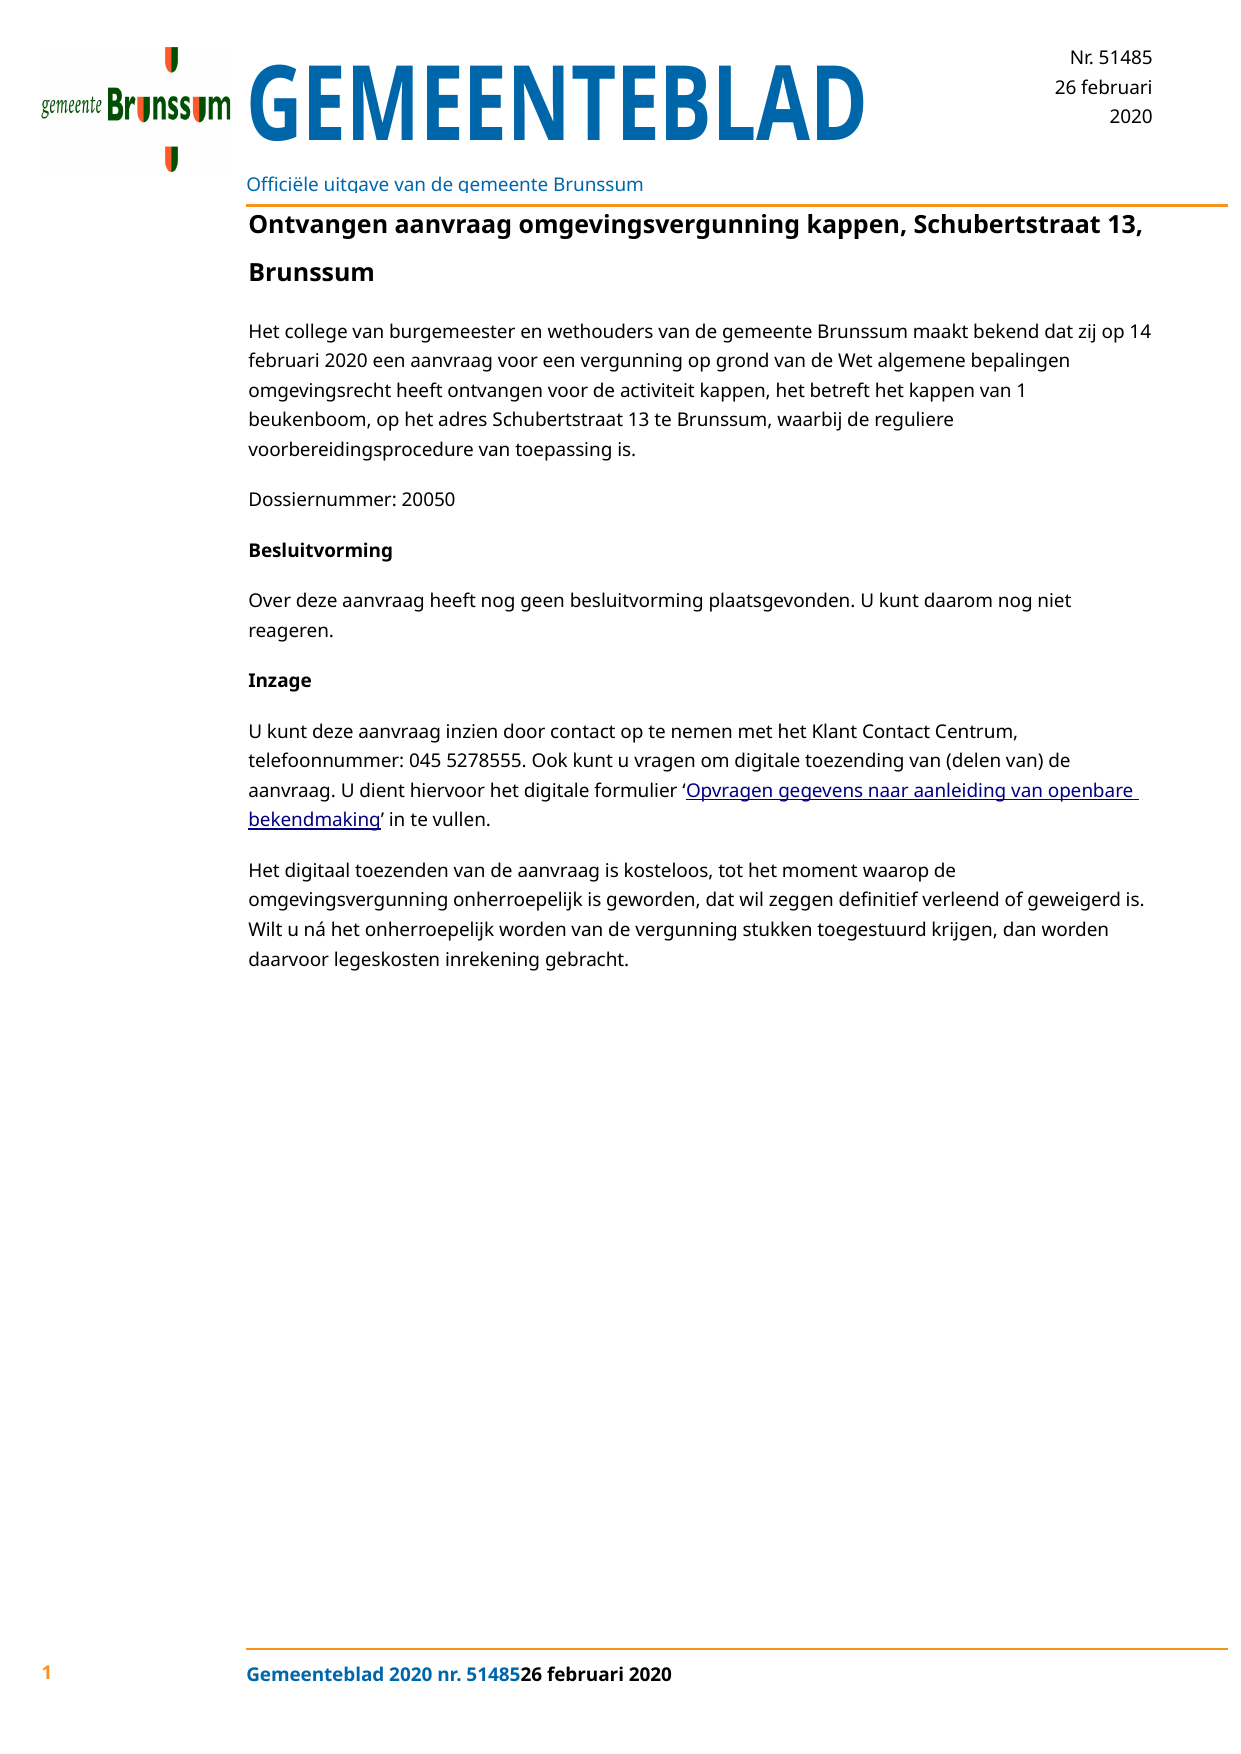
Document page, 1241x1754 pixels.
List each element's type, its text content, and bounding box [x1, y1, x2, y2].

text Dossiernummer: 20050 [248, 487, 1152, 512]
text Inzage [248, 667, 1152, 693]
picture [41, 47, 231, 172]
text Het college van burgemeester en wethouders van de gemeente Brunssum maakt bekend dat zij op 14 februari 2020 een aanvraag voor een vergunning op grond van de Wet algemene bepalingen omgevingsrecht heeft ontvangen voor de activiteit kappen, het betreft het kappen van 1 beukenboom, op het adres Schubertstraat 13 te Brunssum, waarbij de reguliere voorbereidingsprocedure van toepassing is. [248, 318, 1152, 462]
text Het digitaal toezenden van de aanvraag is kosteloos, tot het moment waarop de omgevingsvergunning onherroepelijk is geworden, dat wil zeggen definitief verleend of geweigerd is. Wilt u ná het onherroepelijk worden van de vergunning stukken toegestuurd krijgen, dan worden daarvoor legeskosten inrekening gebracht. [248, 857, 1152, 972]
text Over deze aanvraag heeft nog geen besluitvorming plaatsgevonden. U kunt daarom nog niet reageren. [248, 587, 1152, 643]
text Besluitvorming [248, 537, 1152, 563]
text U kunt deze aanvraag inzien door contact op te nemen met het Klant Contact Centrum, telefoonnummer: 045 5278555. Ook kunt u vragen om digitale toezending van (delen van) de aanvraag. U dient hiervoor het digitale formulier ‘Opvragen gegevens naar aanleiding van openbare bekendmaking’ in te vullen. [248, 718, 1152, 832]
text Ontvangen aanvraag omgevingsvergunning kappen, Schubertstraat 13, Brunssum [248, 207, 1152, 288]
